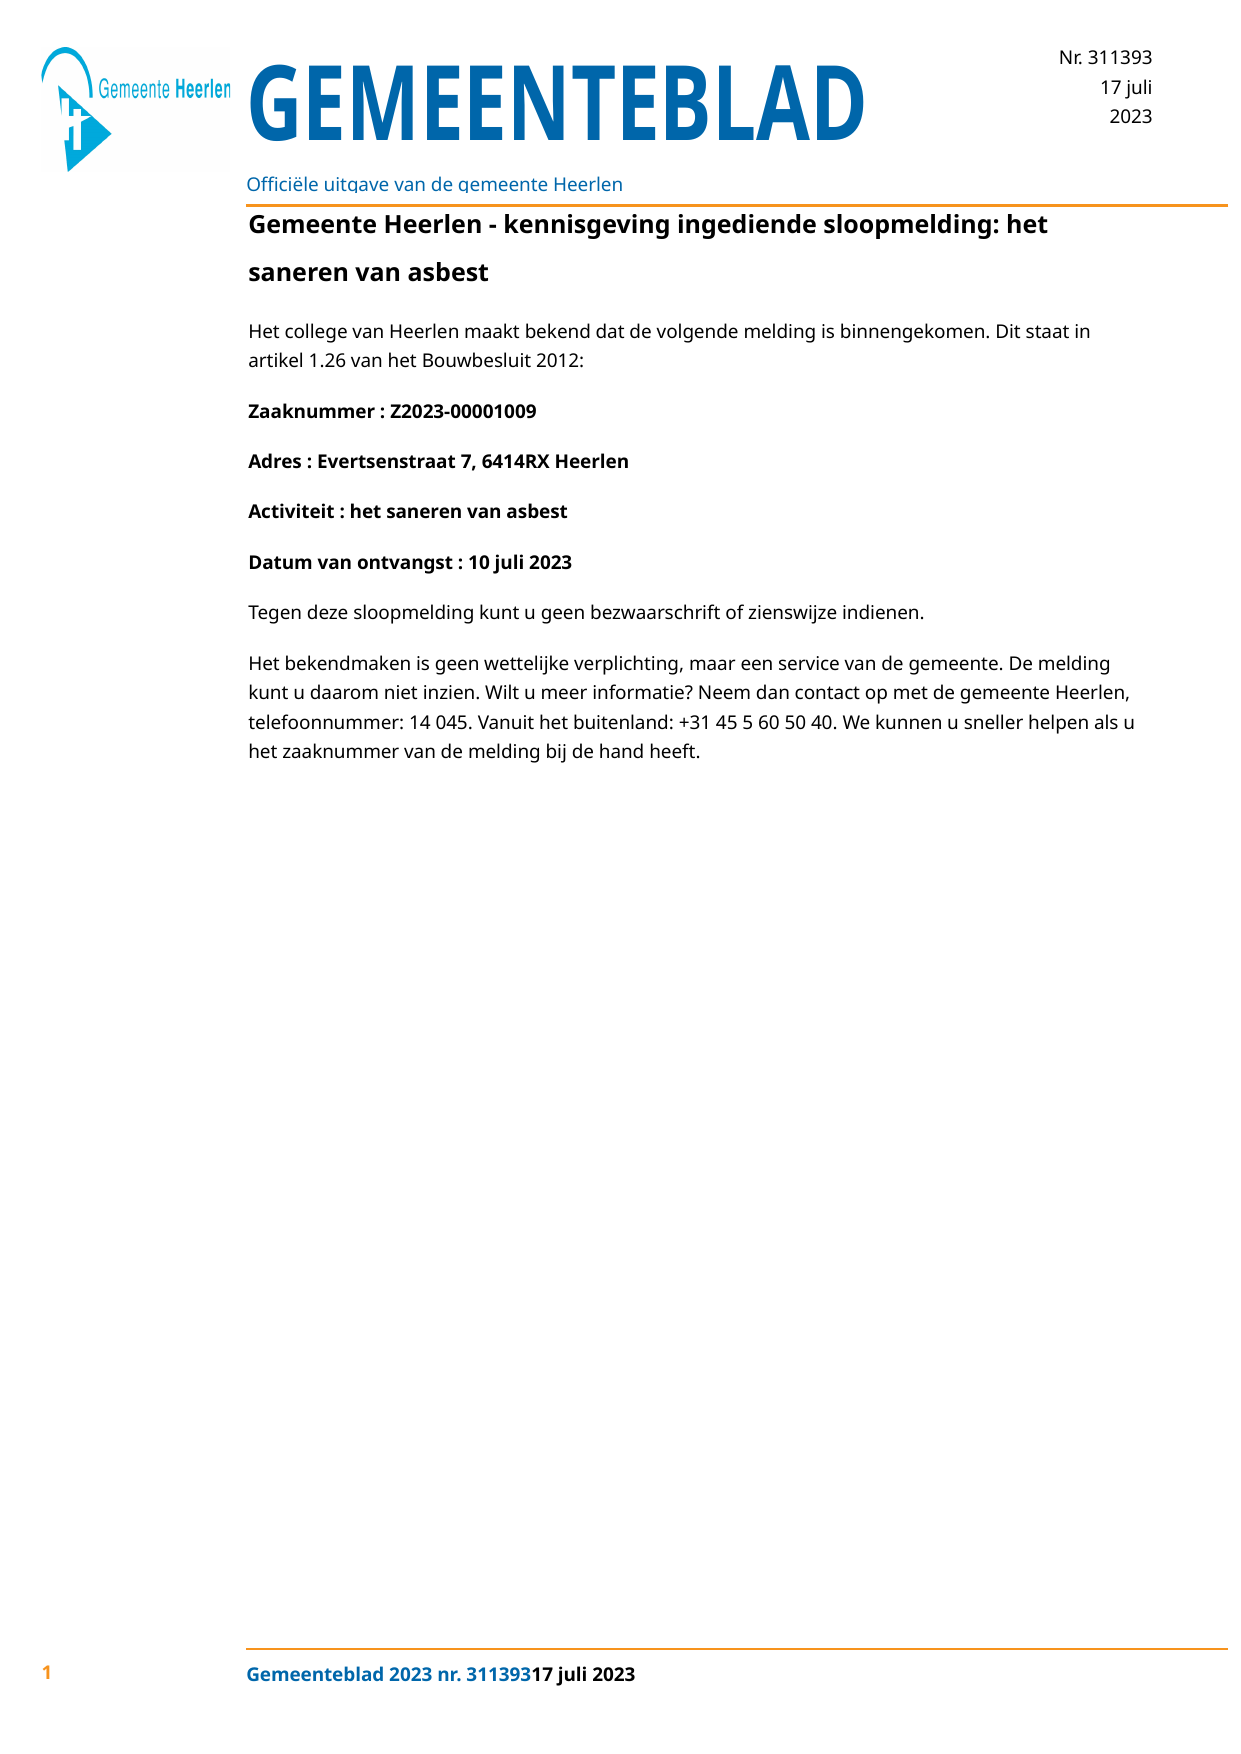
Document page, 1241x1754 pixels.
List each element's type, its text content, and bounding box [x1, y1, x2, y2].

text Zaaknummer : Z2023-00001009 [248, 398, 1152, 424]
text Activiteit : het saneren van asbest [248, 499, 1152, 524]
picture [41, 47, 59, 70]
picture [41, 47, 231, 172]
text Gemeente Heerlen - kennisgeving ingediende sloopmelding: het saneren van asbest [248, 207, 1152, 288]
text Het bekendmaken is geen wettelijke verplichting, maar een service van de gemeente. De melding kunt u daarom niet inzien. Wilt u meer informatie? Neem dan contact op met de gemeente Heerlen, telefoonnummer: 14 045. Vanuit het buitenland: +31 45 5 60 50 40. We kunnen u sneller helpen als u het zaaknummer van de melding bij de hand heeft. [248, 650, 1152, 764]
text Tegen deze sloopmelding kunt u geen bezwaarschrift of zienswijze indienen. [248, 599, 1152, 625]
text Het college van Heerlen maakt bekend dat de volgende melding is binnengekomen. Dit staat in artikel 1.26 van het Bouwbesluit 2012: [248, 318, 1152, 373]
text Adres : Evertsenstraat 7, 6414RX Heerlen [248, 448, 1152, 474]
text Datum van ontvangst : 10 juli 2023 [248, 549, 1152, 575]
